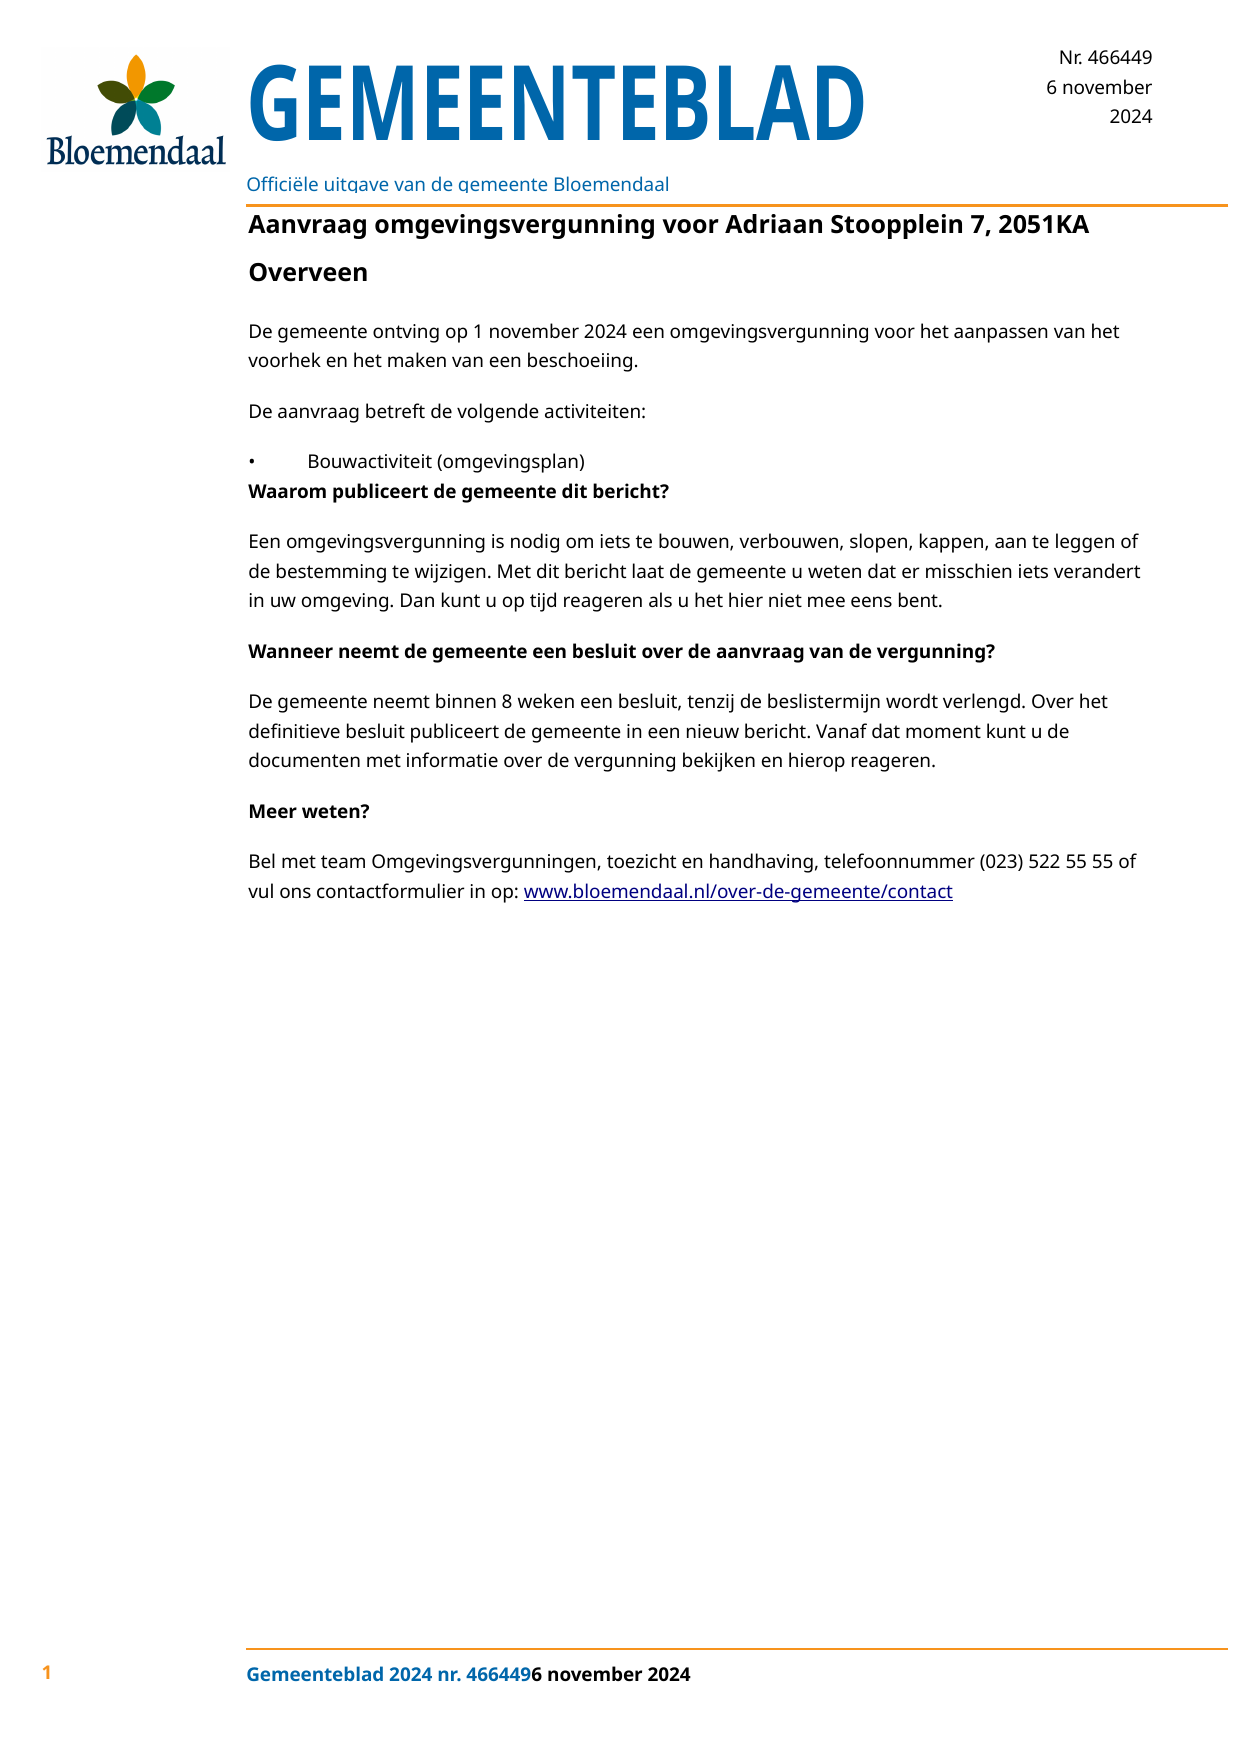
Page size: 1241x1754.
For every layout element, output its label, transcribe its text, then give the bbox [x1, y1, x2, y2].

text De aanvraag betreft de volgende activiteiten: [248, 398, 1152, 424]
text Waarom publiceert de gemeente dit bericht? [248, 478, 1152, 504]
text Aanvraag omgevingsvergunning voor Adriaan Stoopplein 7, 2051KA Overveen [248, 207, 1152, 288]
text De gemeente ontving op 1 november 2024 een omgevingsvergunning voor het aanpassen van het voorhek en het maken van een beschoeiing. [248, 318, 1152, 373]
text Een omgevingsvergunning is nodig om iets te bouwen, verbouwen, slopen, kappen, aan te leggen of de bestemming te wijzigen. Met dit bericht laat de gemeente u weten dat er misschien iets verandert in uw omgeving. Dan kunt u op tijd reageren als u het hier niet mee eens bent. [248, 528, 1152, 613]
picture [41, 47, 231, 172]
list Bouwactiviteit (omgevingsplan) [248, 448, 1152, 474]
text Meer weten? [248, 798, 1152, 824]
text Wanneer neemt de gemeente een besluit over de aanvraag van de vergunning? [248, 638, 1152, 664]
text De gemeente neemt binnen 8 weken een besluit, tenzij de beslistermijn wordt verlengd. Over het definitieve besluit publiceert de gemeente in een nieuw bericht. Vanaf dat moment kunt u de documenten met informatie over de vergunning bekijken en hierop reageren. [248, 688, 1152, 773]
text Bel met team Omgevingsvergunningen, toezicht en handhaving, telefoonnummer (023) 522 55 55 of vul ons contactformulier in op: www.bloemendaal.nl/over-de-gemeente/contact [248, 848, 1152, 904]
